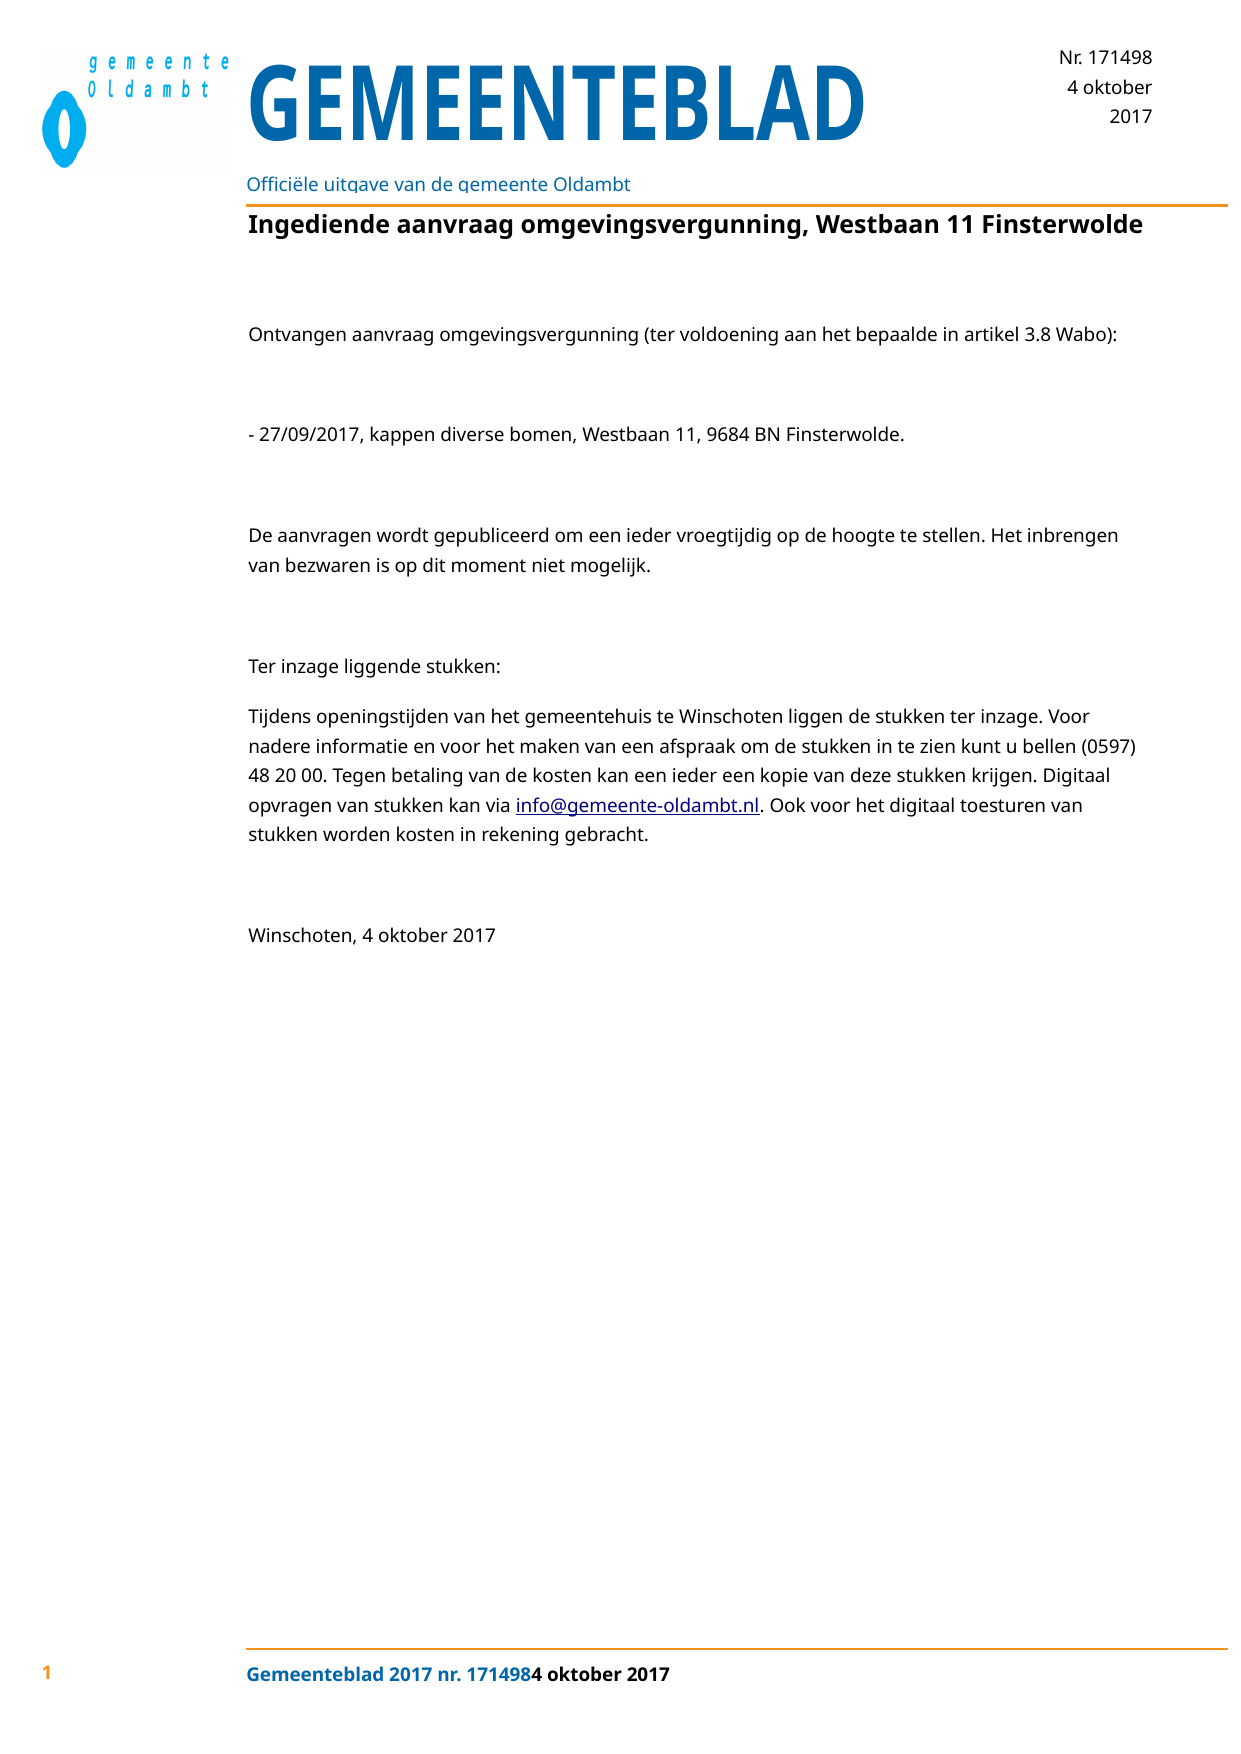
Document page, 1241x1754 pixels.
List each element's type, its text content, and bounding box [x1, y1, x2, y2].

text Ingediende aanvraag omgevingsvergunning, Westbaan 11 Finsterwolde [248, 207, 1152, 241]
text Ter inzage liggende stukken: [248, 653, 1152, 678]
text Ontvangen aanvraag omgevingsvergunning (ter voldoening aan het bepaalde in artikel 3.8 Wabo): [248, 321, 1152, 346]
text De aanvragen wordt gepubliceerd om een ieder vroegtijdig op de hoogte te stellen. Het inbrengen van bezwaren is op dit moment niet mogelijk. [248, 522, 1152, 578]
text Winschoten, 4 oktober 2017 [248, 922, 1152, 948]
text Tijdens openingstijden van het gemeentehuis te Winschoten liggen de stukken ter inzage. Voor nadere informatie en voor het maken van een afspraak om de stukken in te zien kunt u bellen (0597) 48 20 00. Tegen betaling van de kosten kan een ieder een kopie van deze stukken krijgen. Digitaal opvragen van stukken kan via info@gemeente-oldambt.nl. Ook voor het digitaal toesturen van stukken worden kosten in rekening gebracht. [248, 703, 1152, 847]
picture [41, 47, 231, 172]
text - 27/09/2017, kappen diverse bomen, Westbaan 11, 9684 BN Finsterwolde. [248, 422, 1152, 447]
